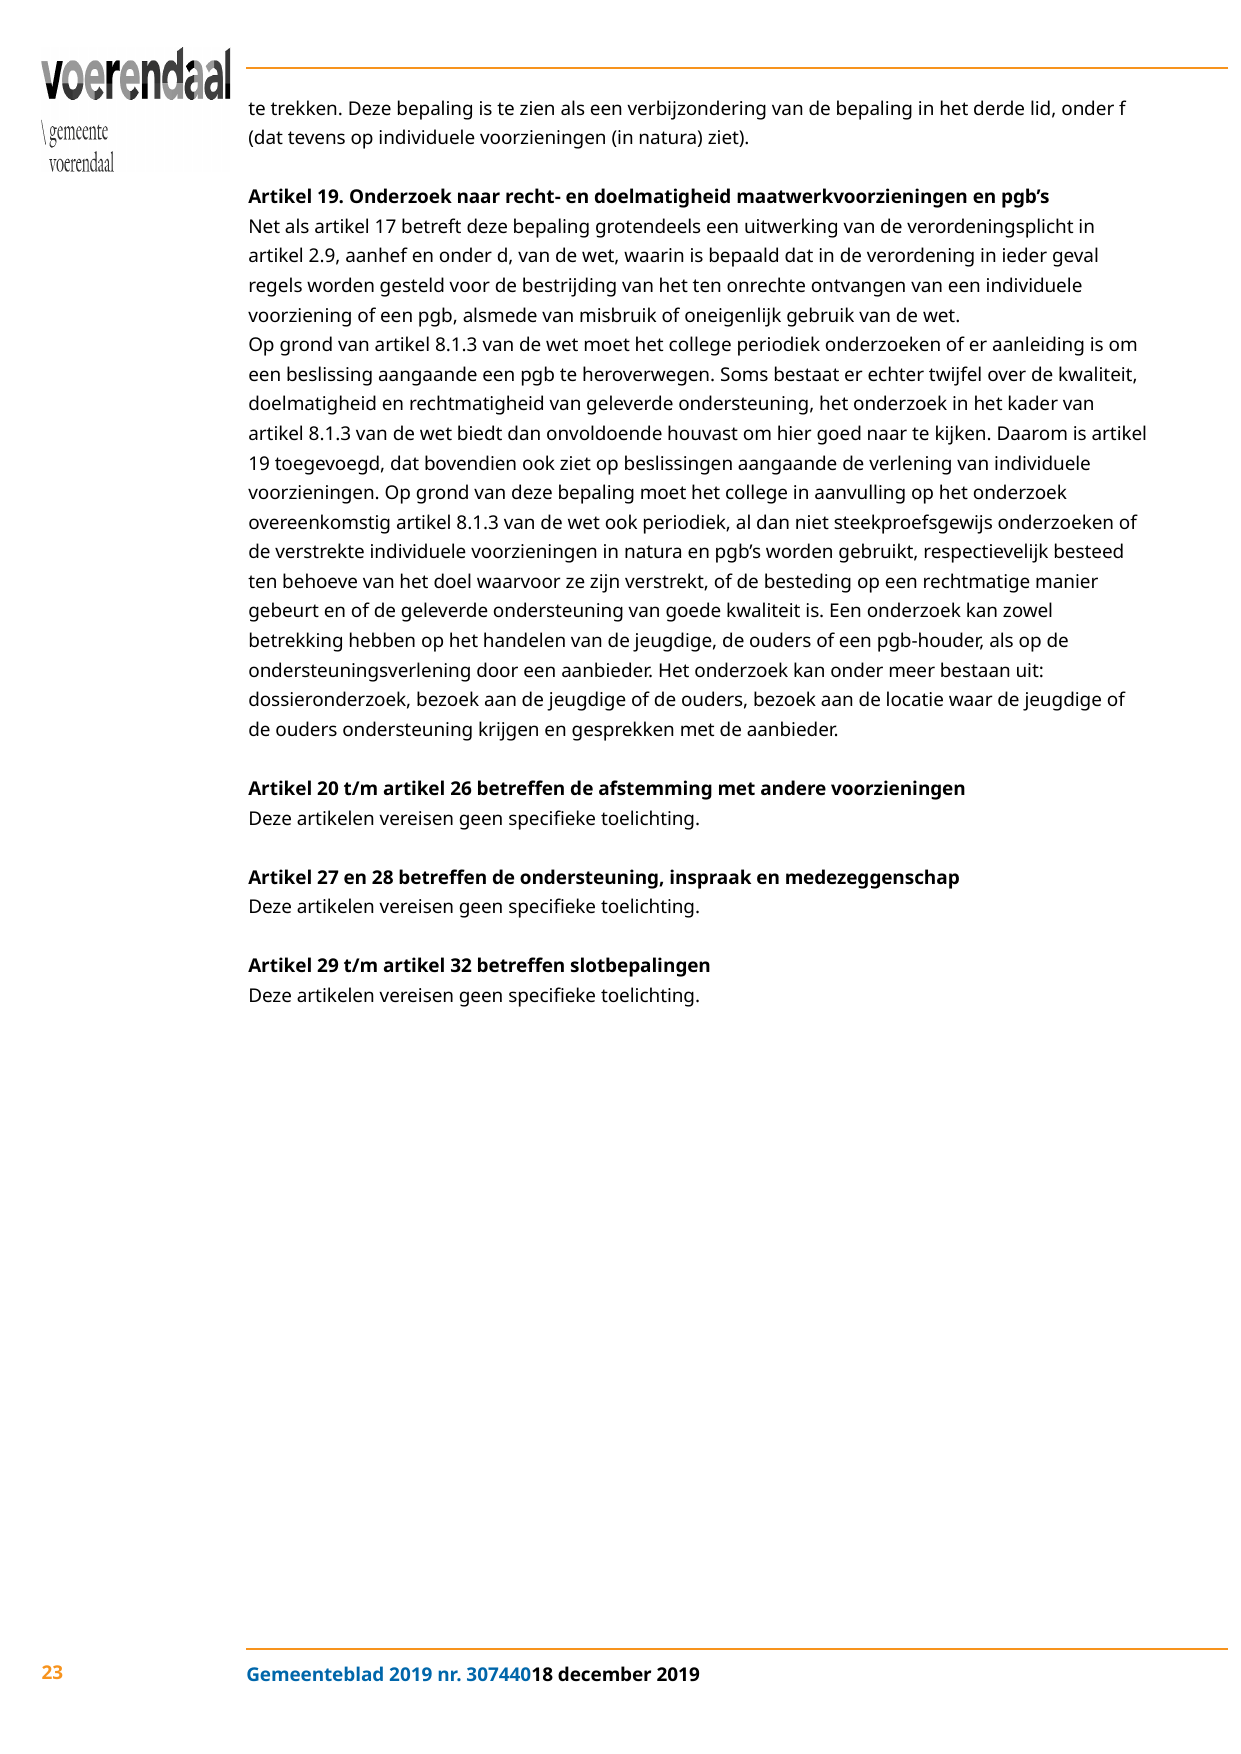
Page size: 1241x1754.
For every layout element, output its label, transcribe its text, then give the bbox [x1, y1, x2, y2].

text Op grond van artikel 8.1.3 van de wet moet het college periodiek onderzoeken of er aanleiding is om een beslissing aangaande een pgb te heroverwegen. Soms bestaat er echter twijfel over de kwaliteit, doelmatigheid en rechtmatigheid van geleverde ondersteuning, het onderzoek in het kader van artikel 8.1.3 van de wet biedt dan onvoldoende houvast om hier goed naar te kijken. Daarom is artikel 19 toegevoegd, dat bovendien ook ziet op beslissingen aangaande de verlening van individuele voorzieningen. Op grond van deze bepaling moet het college in aanvulling op het onderzoek overeenkomstig artikel 8.1.3 van de wet ook periodiek, al dan niet steekproefsgewijs onderzoeken of de verstrekte individuele voorzieningen in natura en pgb’s worden gebruikt, respectievelijk besteed ten behoeve van het doel waarvoor ze zijn verstrekt, of de besteding op een rechtmatige manier gebeurt en of de geleverde ondersteuning van goede kwaliteit is. Een onderzoek kan zowel betrekking hebben op het handelen van de jeugdige, de ouders of een pgb-houder, als op de ondersteuningsverlening door een aanbieder. Het onderzoek kan onder meer bestaan uit: dossieronderzoek, bezoek aan de jeugdige of de ouders, bezoek aan de locatie waar de jeugdige of de ouders ondersteuning krijgen en gesprekken met de aanbieder. [248, 331, 1152, 742]
text Artikel 19. Onderzoek naar recht- en doelmatigheid maatwerkvoorzieningen en pgb’s [248, 183, 1152, 209]
text Artikel 27 en 28 betreffen de ondersteuning, inspraak en medezeggenschap [248, 864, 1152, 890]
text Artikel 29 t/m artikel 32 betreffen slotbepalingen [248, 953, 1152, 978]
text Deze artikelen vereisen geen specifieke toelichting. [248, 982, 1152, 1008]
text Net als artikel 17 betreft deze bepaling grotendeels een uitwerking van de verordeningsplicht in artikel 2.9, aanhef en onder d, van de wet, waarin is bepaald dat in de verordening in ieder geval regels worden gesteld voor de bestrijding van het ten onrechte ontvangen van een individuele voorziening of een pgb, alsmede van misbruik of oneigenlijk gebruik van de wet. [248, 213, 1152, 328]
text te trekken. Deze bepaling is te zien als een verbijzondering van de bepaling in het derde lid, onder f (dat tevens op individuele voorzieningen (in natura) ziet). [248, 95, 1152, 150]
picture [41, 47, 231, 172]
text Deze artikelen vereisen geen specifieke toelichting. [248, 893, 1152, 919]
text Deze artikelen vereisen geen specifieke toelichting. [248, 805, 1152, 831]
text Artikel 20 t/m artikel 26 betreffen de afstemming met andere voorzieningen [248, 775, 1152, 801]
